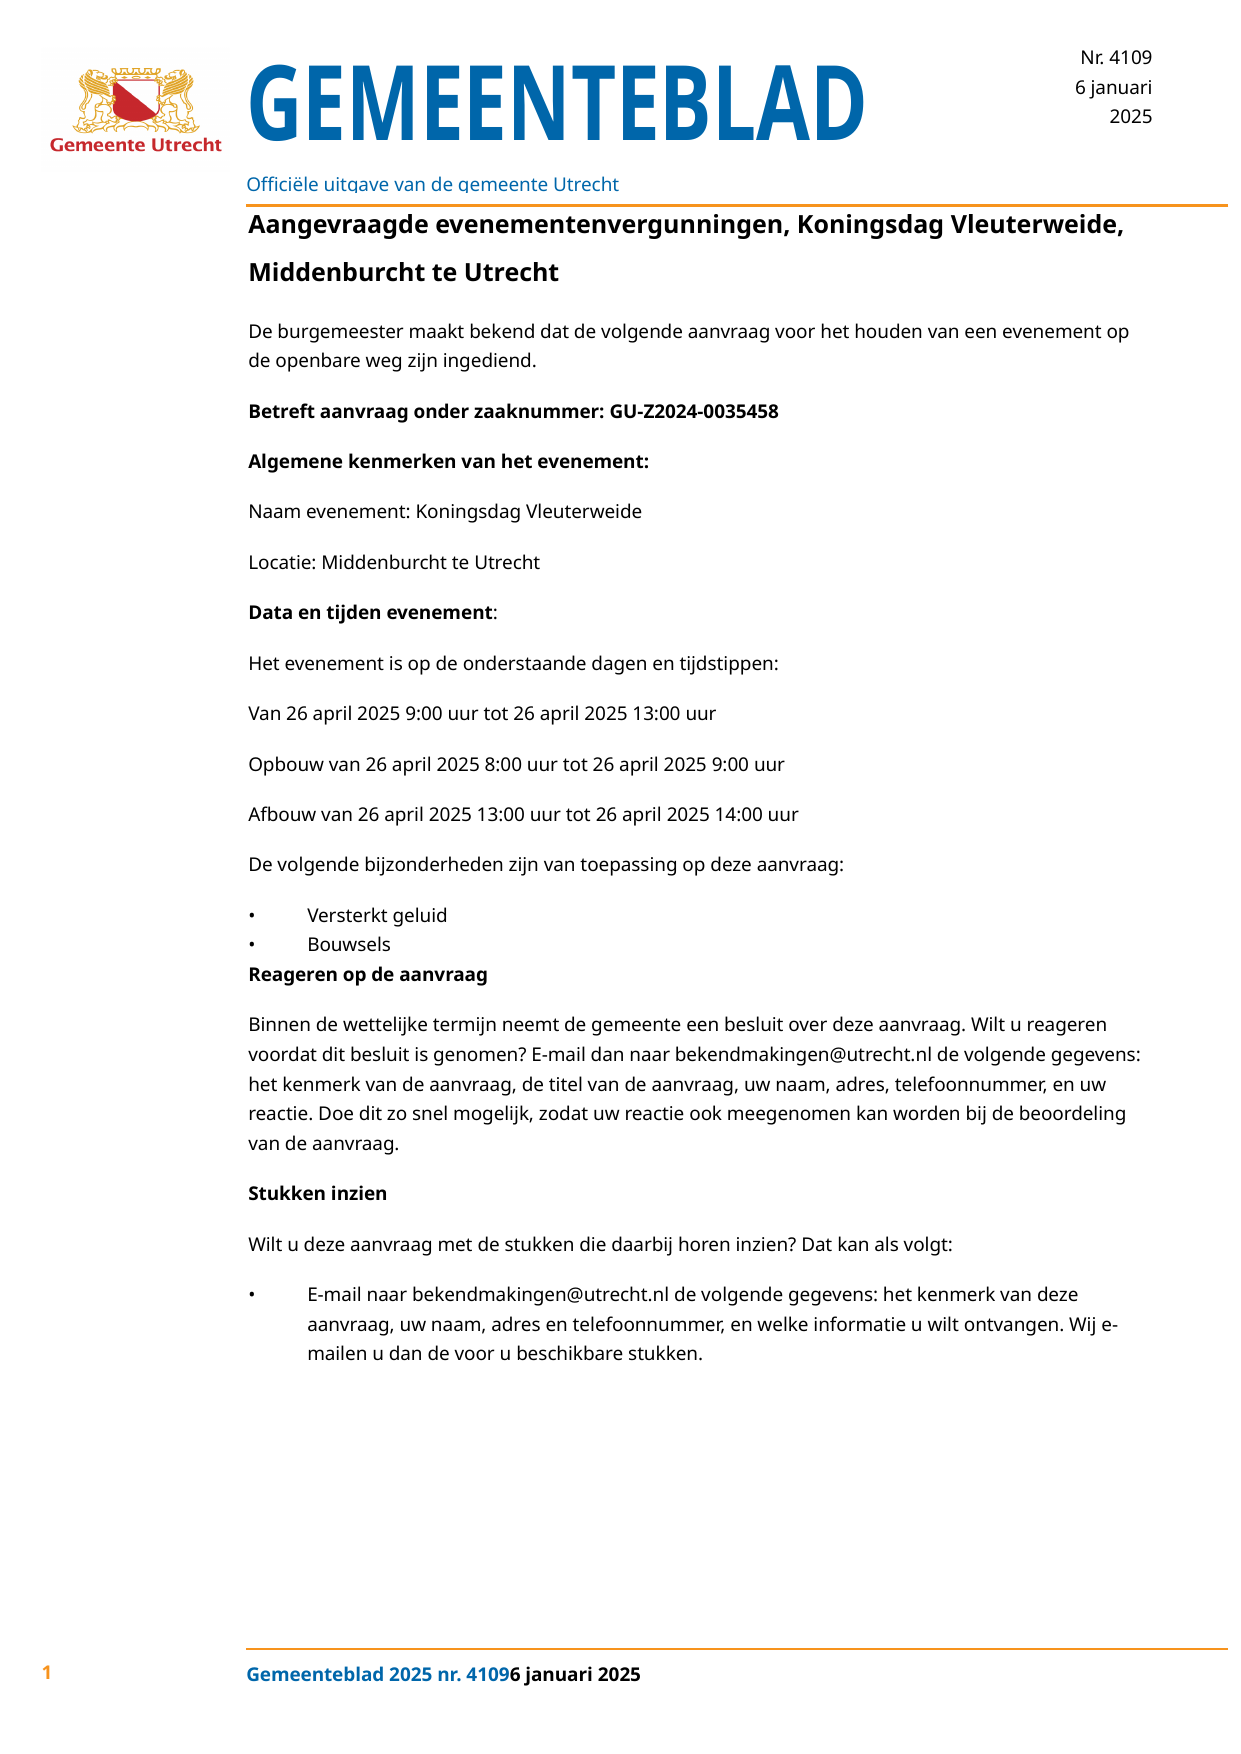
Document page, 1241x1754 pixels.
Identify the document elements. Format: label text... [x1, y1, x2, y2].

text Wilt u deze aanvraag met de stukken die daarbij horen inzien? Dat kan als volgt: [248, 1231, 1152, 1257]
text Van 26 april 2025 9:00 uur tot 26 april 2025 13:00 uur [248, 700, 1152, 726]
text De volgende bijzonderheden zijn van toepassing op deze aanvraag: [248, 852, 1152, 877]
text Aangevraagde evenementenvergunningen, Koningsdag Vleuterweide, Middenburcht te Utrecht [248, 207, 1152, 288]
text De burgemeester maakt bekend dat de volgende aanvraag voor het houden van een evenement op de openbare weg zijn ingediend. [248, 318, 1152, 373]
picture [41, 47, 231, 172]
text Reageren op de aanvraag [248, 961, 1152, 987]
text Opbouw van 26 april 2025 8:00 uur tot 26 april 2025 9:00 uur [248, 751, 1152, 777]
list Versterkt geluid [248, 902, 1152, 928]
text Data en tijden evenement: [248, 599, 1152, 625]
text Afbouw van 26 april 2025 13:00 uur tot 26 april 2025 14:00 uur [248, 801, 1152, 827]
text Locatie: Middenburcht te Utrecht [248, 549, 1152, 575]
text Naam evenement: Koningsdag Vleuterweide [248, 499, 1152, 524]
text Binnen de wettelijke termijn neemt de gemeente een besluit over deze aanvraag. Wilt u reageren voordat dit besluit is genomen? E-mail dan naar bekendmakingen@utrecht.nl de volgende gegevens: het kenmerk van de aanvraag, de titel van de aanvraag, uw naam, adres, telefoonnummer, en uw reactie. Doe dit zo snel mogelijk, zodat uw reactie ook meegenomen kan worden bij de beoordeling van de aanvraag. [248, 1012, 1152, 1156]
text Betreft aanvraag onder zaaknummer: GU-Z2024-0035458 [248, 398, 1152, 424]
text Algemene kenmerken van het evenement: [248, 448, 1152, 474]
list Bouwsels [248, 932, 1152, 957]
text Stukken inzien [248, 1180, 1152, 1206]
text Het evenement is op de onderstaande dagen en tijdstippen: [248, 650, 1152, 676]
list E-mail naar bekendmakingen@utrecht.nl de volgende gegevens: het kenmerk van deze aanvraag, uw naam, adres en telefoonnummer, en welke informatie u wilt ontvangen. Wij e-mailen u dan de voor u beschikbare stukken. [248, 1281, 1152, 1366]
